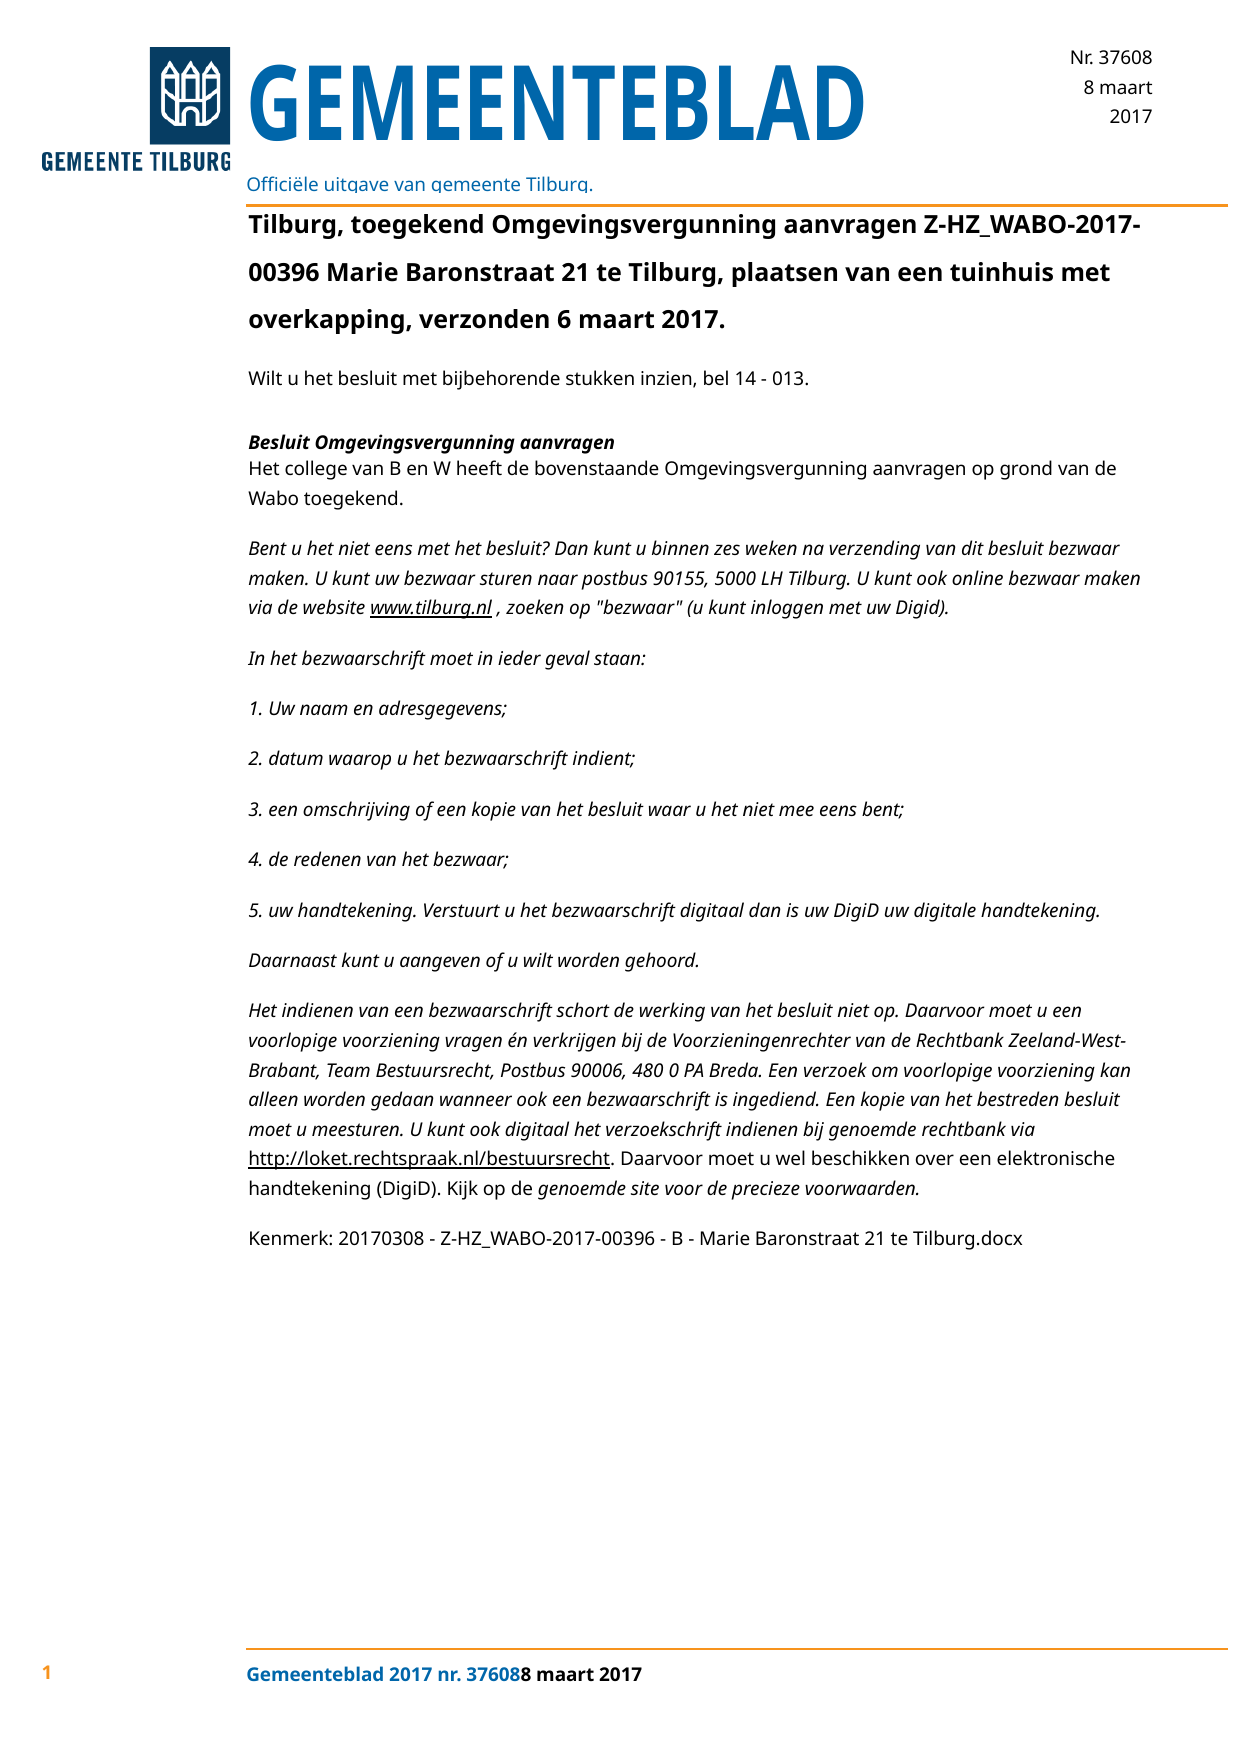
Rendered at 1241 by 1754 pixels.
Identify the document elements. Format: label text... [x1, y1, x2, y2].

text Wilt u het besluit met bijbehorende stukken inzien, bel 14 - 013. [248, 366, 1152, 391]
text Kenmerk: 20170308 - Z-HZ_WABO-2017-00396 - B - Marie Baronstraat 21 te Tilburg.docx [248, 1226, 1152, 1251]
text Tilburg, toegekend Omgevingsvergunning aanvragen Z-HZ_WABO-2017-00396 Marie Baronstraat 21 te Tilburg, plaatsen van een tuinhuis met overkapping, verzonden 6 maart 2017. [248, 207, 1152, 336]
text 2. datum waarop u het bezwaarschrift indient; [248, 746, 1152, 771]
text Besluit Omgevingsvergunning aanvragen [248, 429, 1152, 455]
text In het bezwaarschrift moet in ieder geval staan: [248, 645, 1152, 671]
text 5. uw handtekening. Verstuurt u het bezwaarschrift digitaal dan is uw DigiD uw digitale handtekening. [248, 897, 1152, 923]
text Bent u het niet eens met het besluit? Dan kunt u binnen zes weken na verzending van dit besluit bezwaar maken. U kunt uw bezwaar sturen naar postbus 90155, 5000 LH Tilburg. U kunt ook online bezwaar maken via de website www.tilburg.nl , zoeken op "bezwaar" (u kunt inloggen met uw Digid). [248, 535, 1152, 620]
text Het college van B en W heeft de bovenstaande Omgevingsvergunning aanvragen op grond van de Wabo toegekend. [248, 455, 1152, 511]
text 3. een omschrijving of een kopie van het besluit waar u het niet mee eens bent; [248, 796, 1152, 822]
text 1. Uw naam en adresgegevens; [248, 695, 1152, 721]
picture [41, 47, 231, 172]
text 4. de redenen van het bezwaar; [248, 846, 1152, 872]
text Daarnaast kunt u aangeven of u wilt worden gehoord. [248, 947, 1152, 973]
text Het indienen van een bezwaarschrift schort de werking van het besluit niet op. Daarvoor moet u een voorlopige voorziening vragen én verkrijgen bij de Voorzieningenrechter van de Rechtbank Zeeland-West-Brabant, Team Bestuursrecht, Postbus 90006, 480 0 PA Breda. Een verzoek om voorlopige voorziening kan alleen worden gedaan wanneer ook een bezwaarschrift is ingediend. Een kopie van het bestreden besluit moet u meesturen. U kunt ook digitaal het verzoekschrift indienen bij genoemde rechtbank via http://loket.rechtspraak.nl/bestuursrecht. Daarvoor moet u wel beschikken over een elektronische handtekening (DigiD). Kijk op de genoemde site voor de precieze voorwaarden. [248, 998, 1152, 1201]
